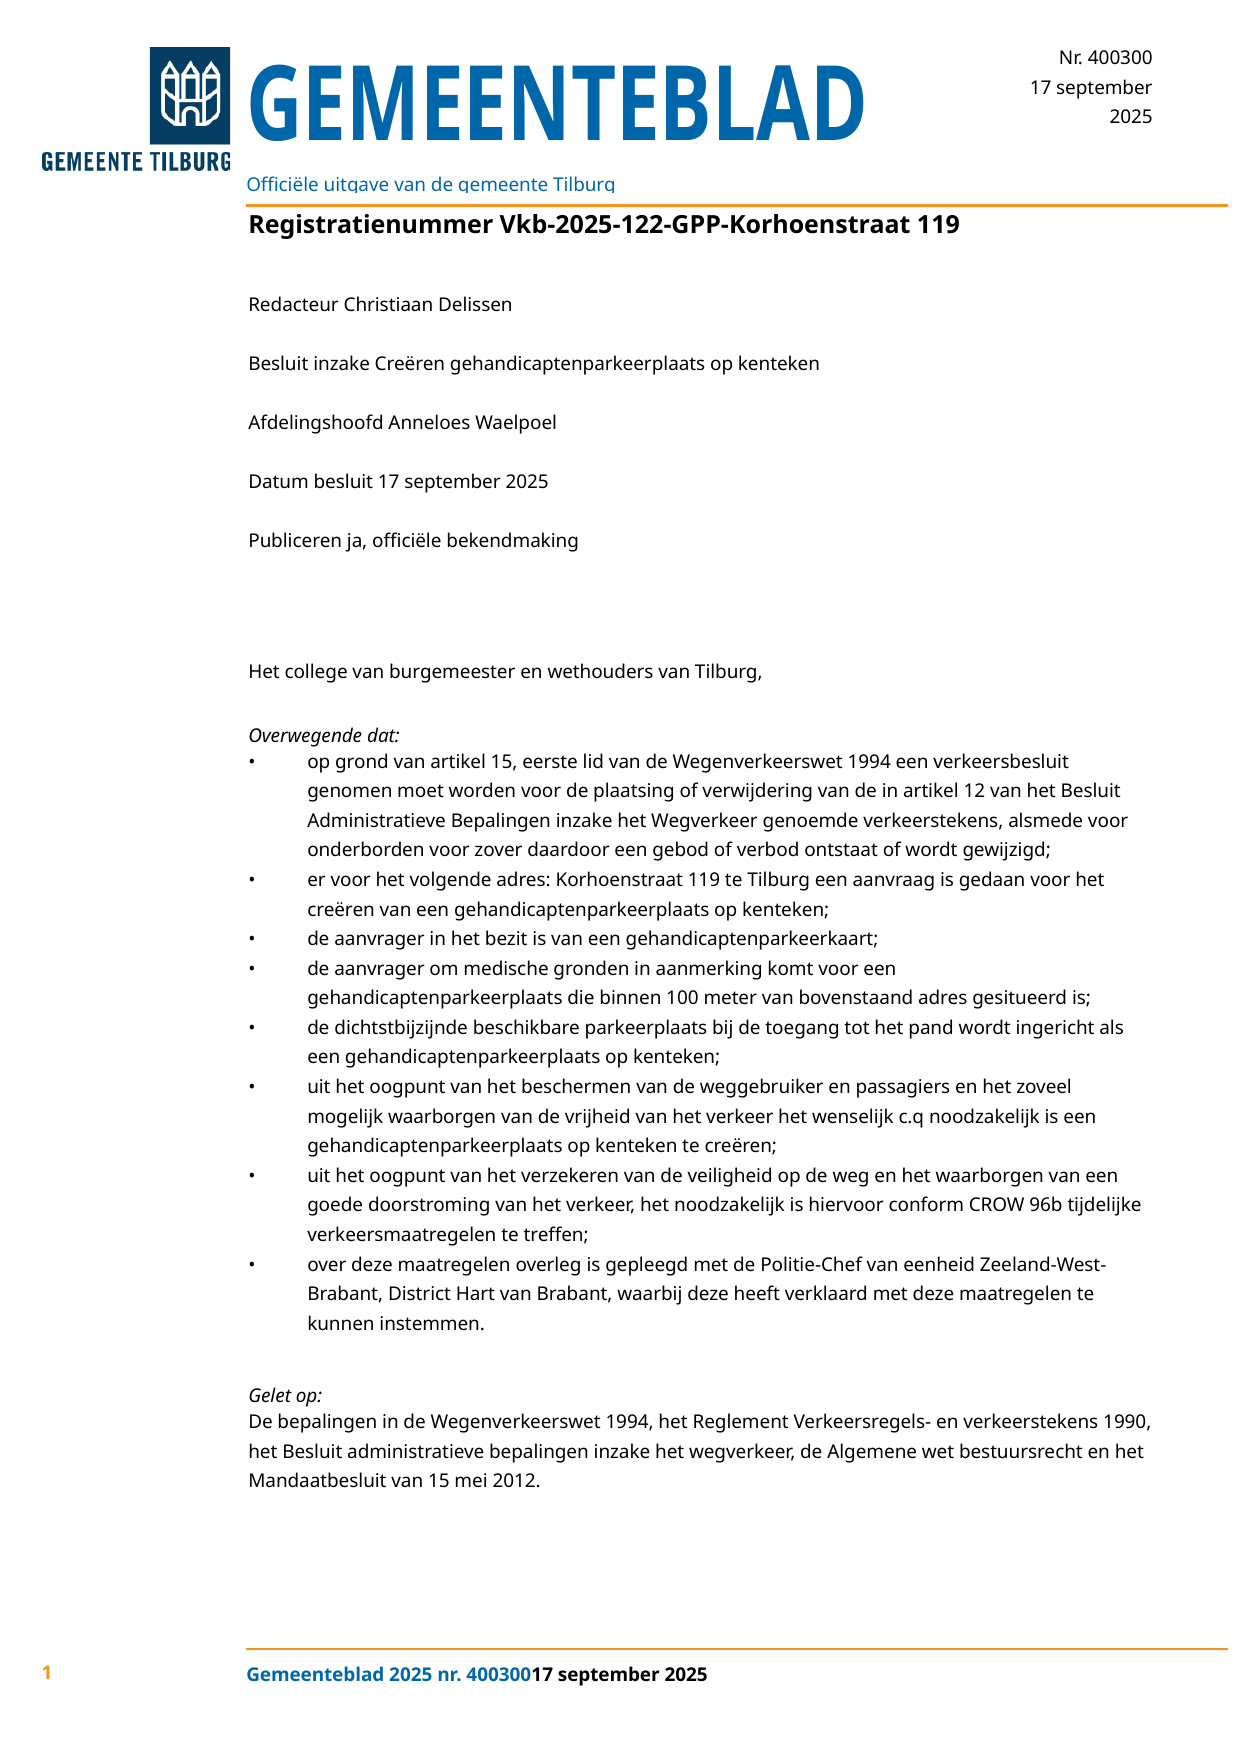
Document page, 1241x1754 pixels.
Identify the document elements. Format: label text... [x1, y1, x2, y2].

list de dichtstbijzijnde beschikbare parkeerplaats bij de toegang tot het pand wordt ingericht als een gehandicaptenparkeerplaats op kenteken; [248, 1014, 1152, 1069]
list op grond van artikel 15, eerste lid van de Wegenverkeerswet 1994 een verkeersbesluit genomen moet worden voor de plaatsing of verwijdering van de in artikel 12 van het Besluit Administratieve Bepalingen inzake het Wegverkeer genoemde verkeerstekens, alsmede voor onderborden voor zover daardoor een gebod of verbod ontstaat of wordt gewijzigd; [248, 748, 1152, 862]
text Besluit inzake Creëren gehandicaptenparkeerplaats op kenteken [248, 350, 1152, 376]
text Publiceren ja, officiële bekendmaking [248, 528, 1152, 553]
text De bepalingen in de Wegenverkeerswet 1994, het Reglement Verkeersregels- en verkeerstekens 1990, het Besluit administratieve bepalingen inzake het wegverkeer, de Algemene wet bestuursrecht en het Mandaatbesluit van 15 mei 2012. [248, 1408, 1152, 1493]
picture [41, 47, 231, 172]
text Registratienummer Vkb-2025-122-GPP-Korhoenstraat 119 [248, 207, 1152, 241]
list uit het oogpunt van het verzekeren van de veiligheid op de weg en het waarborgen van een goede doorstroming van het verkeer, het noodzakelijk is hiervoor conform CROW 96b tijdelijke verkeersmaatregelen te treffen; [248, 1162, 1152, 1247]
list over deze maatregelen overleg is gepleegd met de Politie-Chef van eenheid Zeeland-West-Brabant, District Hart van Brabant, waarbij deze heeft verklaard met deze maatregelen te kunnen instemmen. [248, 1251, 1152, 1336]
list de aanvrager in het bezit is van een gehandicaptenparkeerkaart; [248, 925, 1152, 951]
text Overwegende dat: [248, 722, 1152, 748]
text Redacteur Christiaan Delissen [248, 291, 1152, 317]
list er voor het volgende adres: Korhoenstraat 119 te Tilburg een aanvraag is gedaan voor het creëren van een gehandicaptenparkeerplaats op kenteken; [248, 866, 1152, 921]
text Het college van burgemeester en wethouders van Tilburg, [248, 658, 1152, 684]
text Datum besluit 17 september 2025 [248, 468, 1152, 494]
list de aanvrager om medische gronden in aanmerking komt voor een gehandicaptenparkeerplaats die binnen 100 meter van bovenstaand adres gesitueerd is; [248, 955, 1152, 1010]
list uit het oogpunt van het beschermen van de weggebruiker en passagiers en het zoveel mogelijk waarborgen van de vrijheid van het verkeer het wenselijk c.q noodzakelijk is een gehandicaptenparkeerplaats op kenteken te creëren; [248, 1073, 1152, 1158]
text Afdelingshoofd Anneloes Waelpoel [248, 409, 1152, 435]
text Gelet op: [248, 1383, 1152, 1408]
